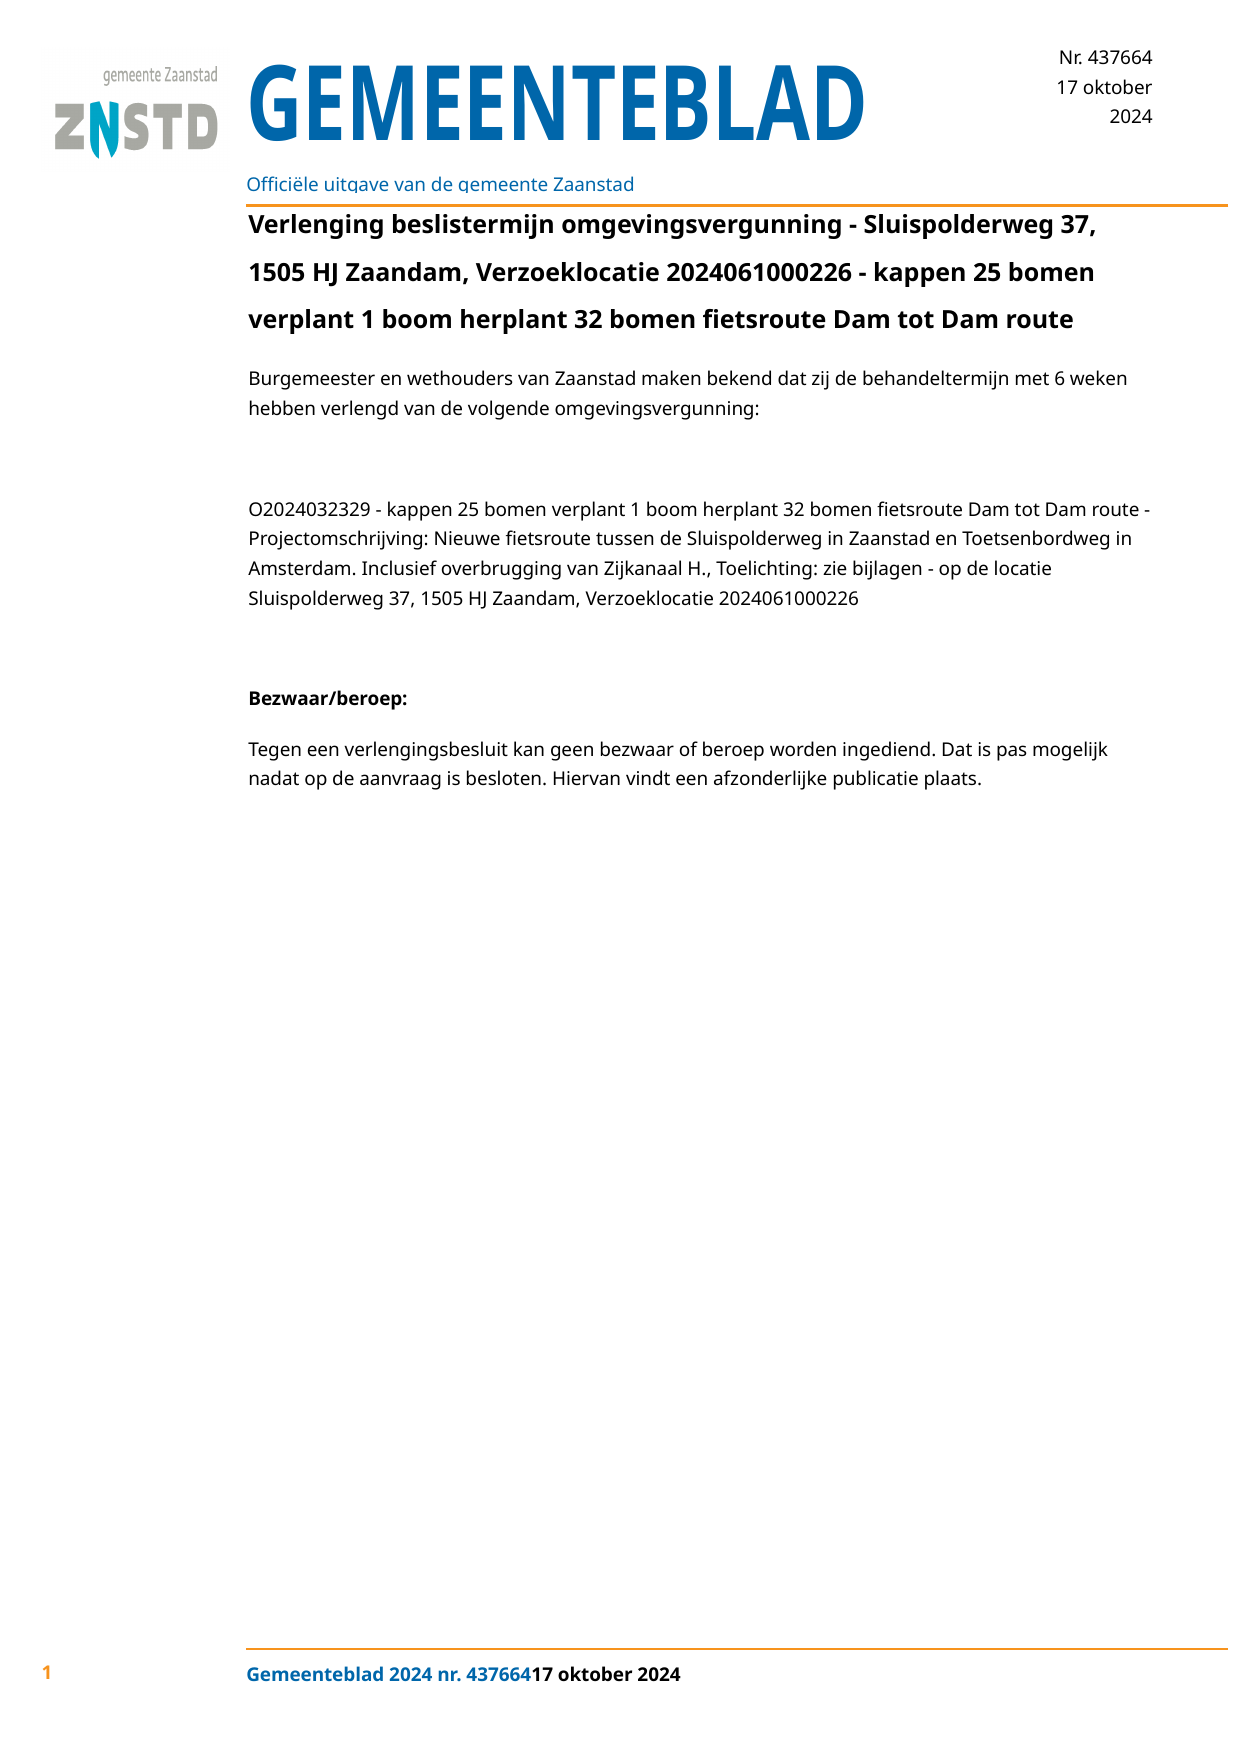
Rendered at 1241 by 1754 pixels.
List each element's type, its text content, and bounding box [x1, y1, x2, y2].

text O2024032329 - kappen 25 bomen verplant 1 boom herplant 32 bomen fietsroute Dam tot Dam route - Projectomschrijving: Nieuwe fietsroute tussen de Sluispolderweg in Zaanstad en Toetsenbordweg in Amsterdam. Inclusief overbrugging van Zijkanaal H., Toelichting: zie bijlagen - op de locatie Sluispolderweg 37, 1505 HJ Zaandam, Verzoeklocatie 2024061000226 [248, 496, 1152, 610]
text Bezwaar/beroep: [248, 686, 1152, 711]
text Burgemeester en wethouders van Zaanstad maken bekend dat zij de behandeltermijn met 6 weken hebben verlengd van de volgende omgevingsvergunning: [248, 366, 1152, 421]
picture [41, 47, 231, 172]
text Verlenging beslistermijn omgevingsvergunning - Sluispolderweg 37, 1505 HJ Zaandam, Verzoeklocatie 2024061000226 - kappen 25 bomen verplant 1 boom herplant 32 bomen fietsroute Dam tot Dam route [248, 207, 1152, 336]
text Tegen een verlengingsbesluit kan geen bezwaar of beroep worden ingediend. Dat is pas mogelijk nadat op de aanvraag is besloten. Hiervan vindt een afzonderlijke publicatie plaats. [248, 736, 1152, 791]
